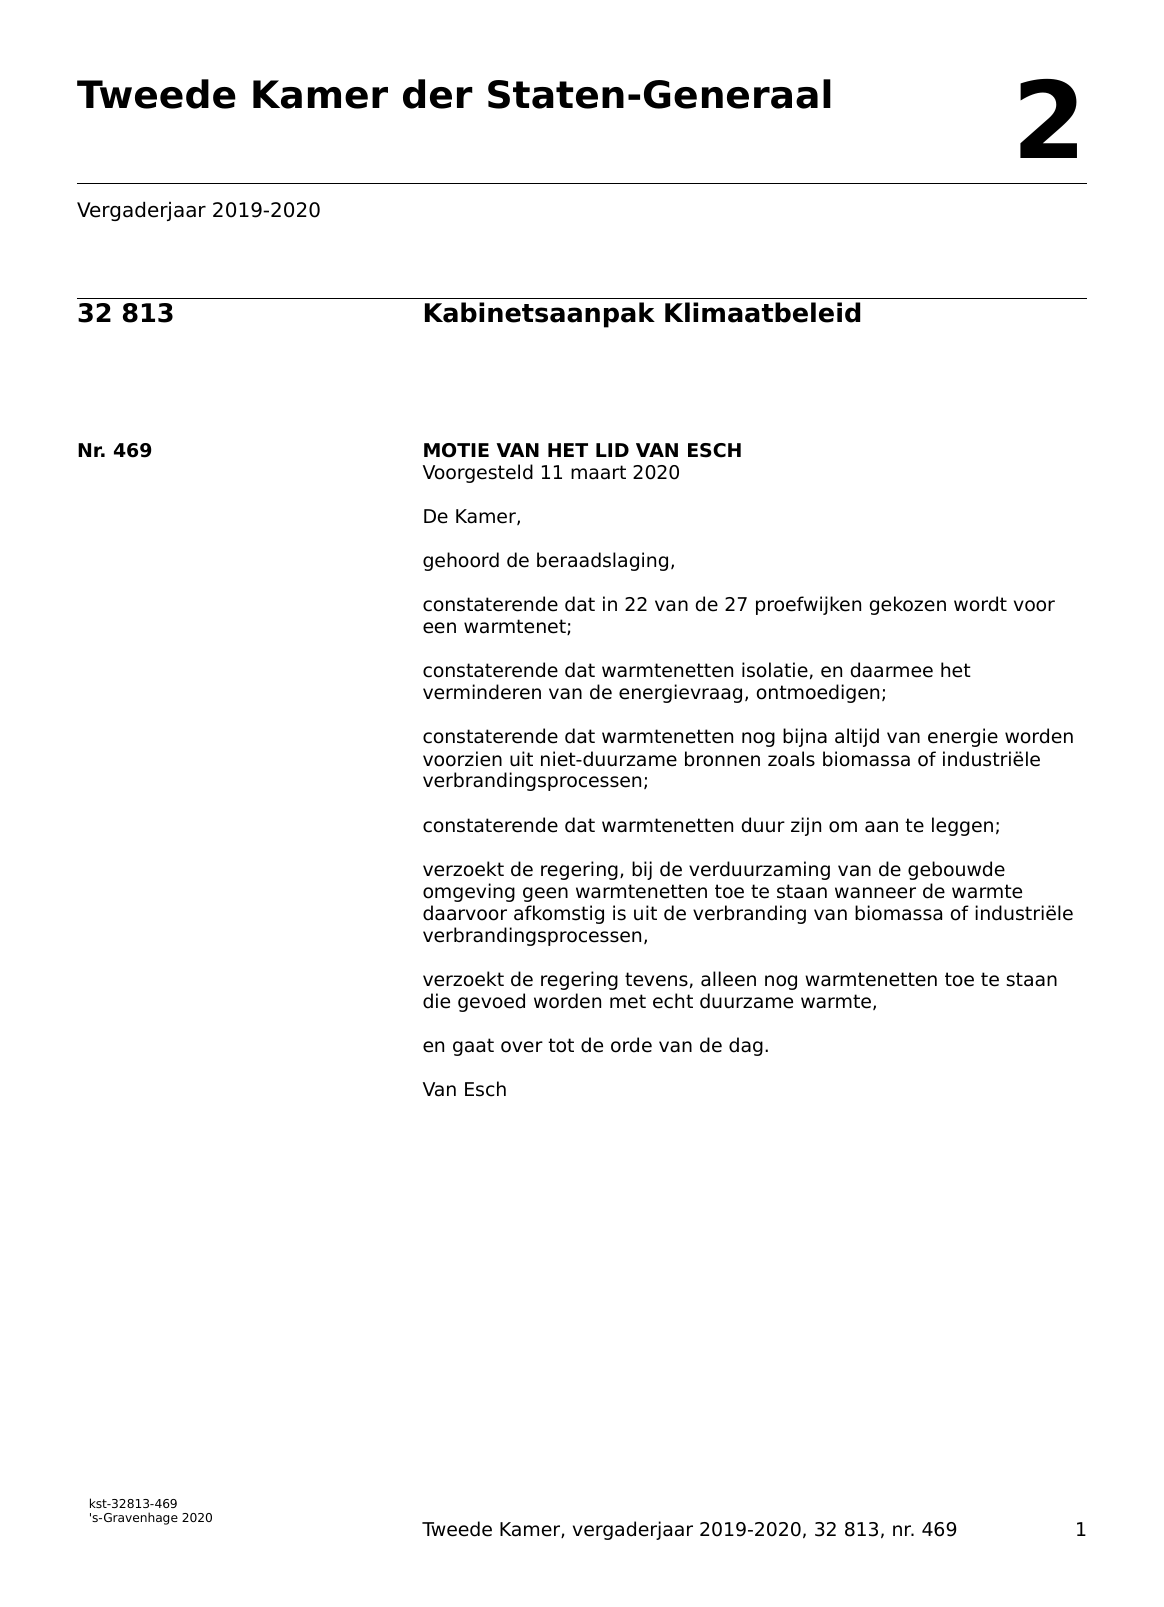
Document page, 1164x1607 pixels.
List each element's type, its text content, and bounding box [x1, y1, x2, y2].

text De Kamer, [422, 506, 1087, 528]
text verzoekt de regering tevens, alleen nog warmtenetten toe te staan die gevoed worden met echt duurzame warmte, [422, 969, 1087, 1013]
text Voorgesteld 11 maart 2020 [422, 462, 1087, 484]
text constaterende dat warmtenetten isolatie, en daarmee het verminderen van de energievraag, ontmoedigen; [422, 660, 1087, 704]
text 's-Gravenhage 2020 [88, 1511, 323, 1525]
text constaterende dat warmtenetten duur zijn om aan te leggen; [422, 814, 1087, 837]
table_header 2 [886, 59, 1087, 183]
table_cell Vergaderjaar 2019-2020 [77, 184, 1087, 298]
text constaterende dat warmtenetten nog bijna altijd van energie worden voorzien uit niet-duurzame bronnen zoals biomassa of industriële verbrandingsprocessen; [422, 726, 1087, 792]
subtitle Nr. 469 MOTIE VAN HET LID VAN ESCH [77, 440, 1087, 462]
text gehoord de beraadslaging, [422, 550, 1087, 572]
text constaterende dat in 22 van de 27 proefwijken gekozen wordt voor een warmtenet; [422, 594, 1087, 638]
subtitle 32 813 Kabinetsaanpak Klimaatbeleid [77, 299, 1087, 329]
table_header Tweede Kamer der Staten-Generaal [77, 59, 886, 183]
text kst-32813-469 [88, 1497, 323, 1511]
text verzoekt de regering, bij de verduurzaming van de gebouwde omgeving geen warmtenetten toe te staan wanneer de warmte daarvoor afkomstig is uit de verbranding van biomassa of industriële verbrandingsprocessen, [422, 859, 1087, 947]
text en gaat over tot de orde van de dag. [422, 1035, 1087, 1057]
text Van Esch [422, 1079, 1087, 1101]
